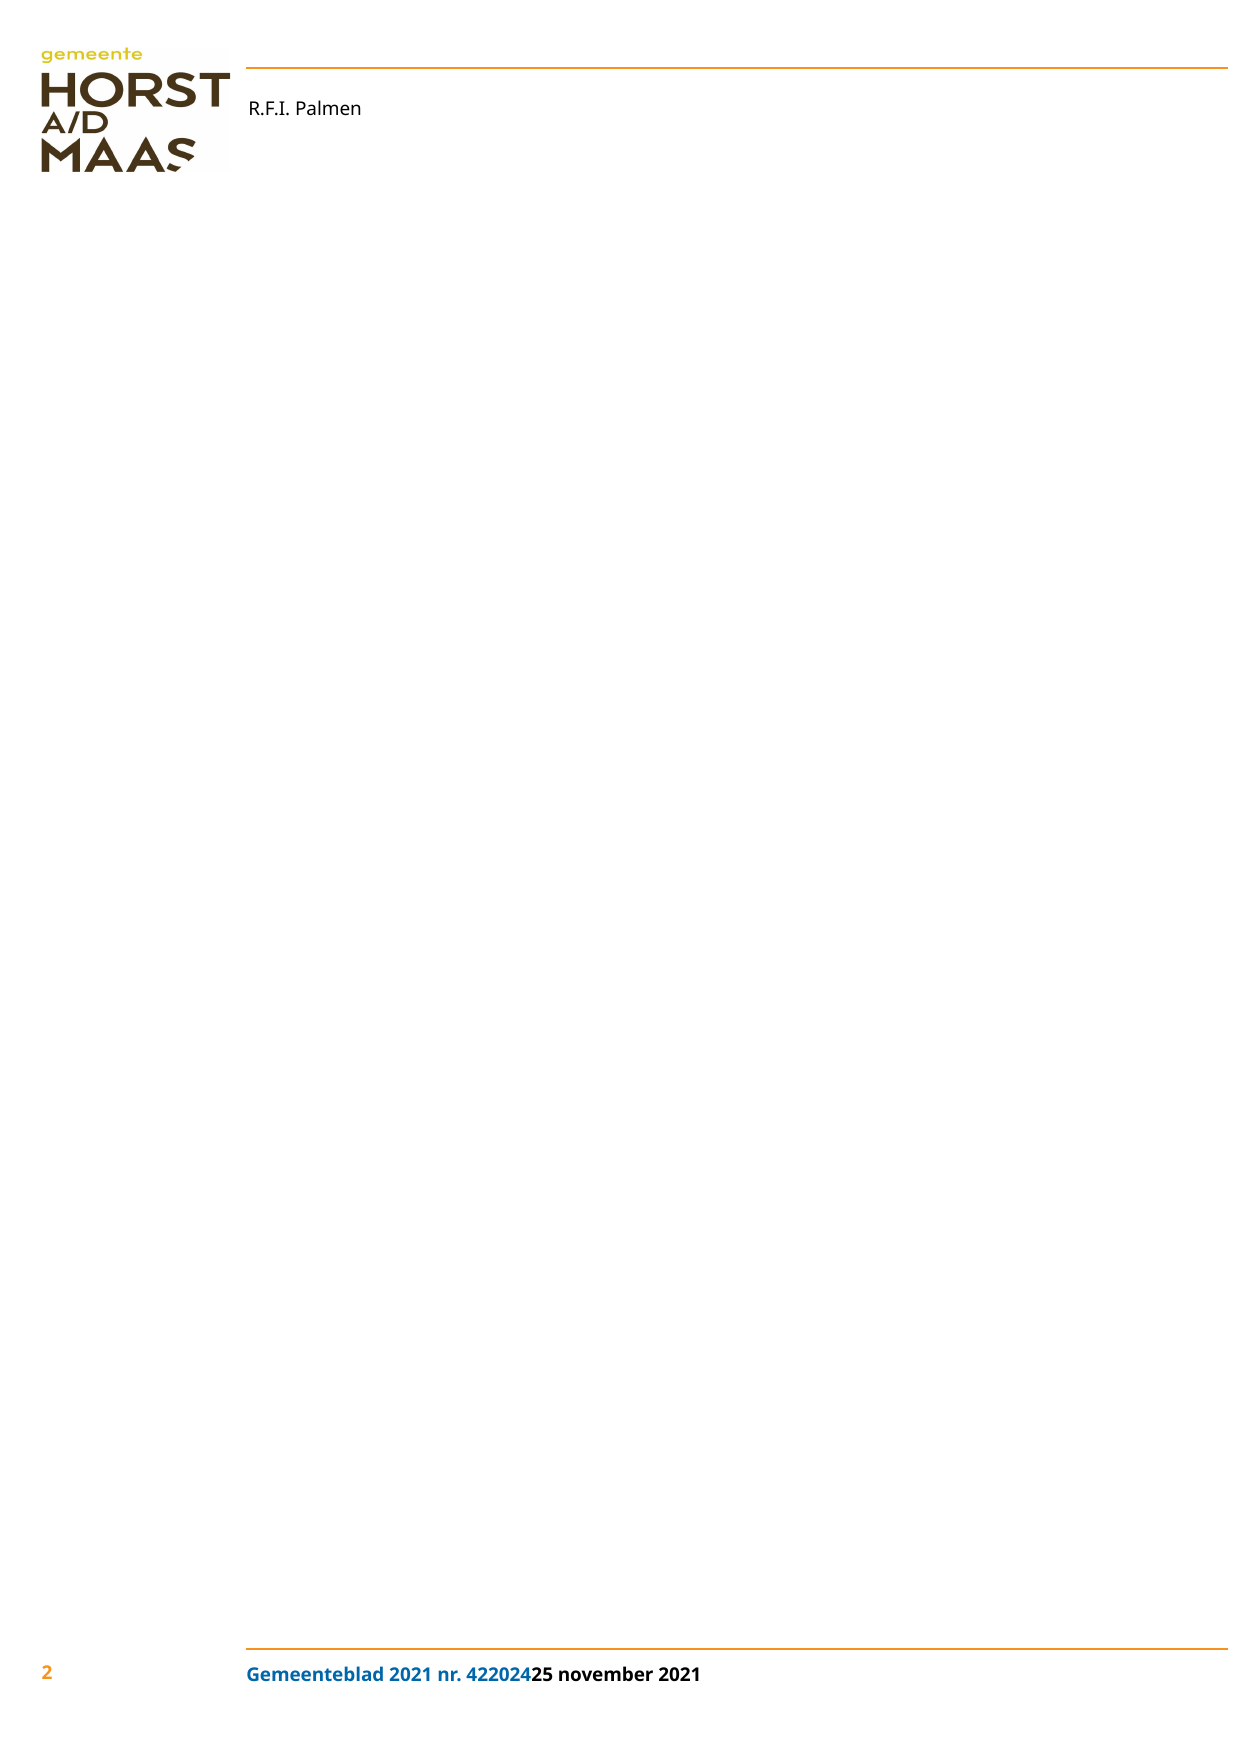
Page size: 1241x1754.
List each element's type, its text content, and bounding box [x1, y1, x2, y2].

text R.F.I. Palmen [248, 95, 1152, 121]
picture [41, 47, 231, 172]
